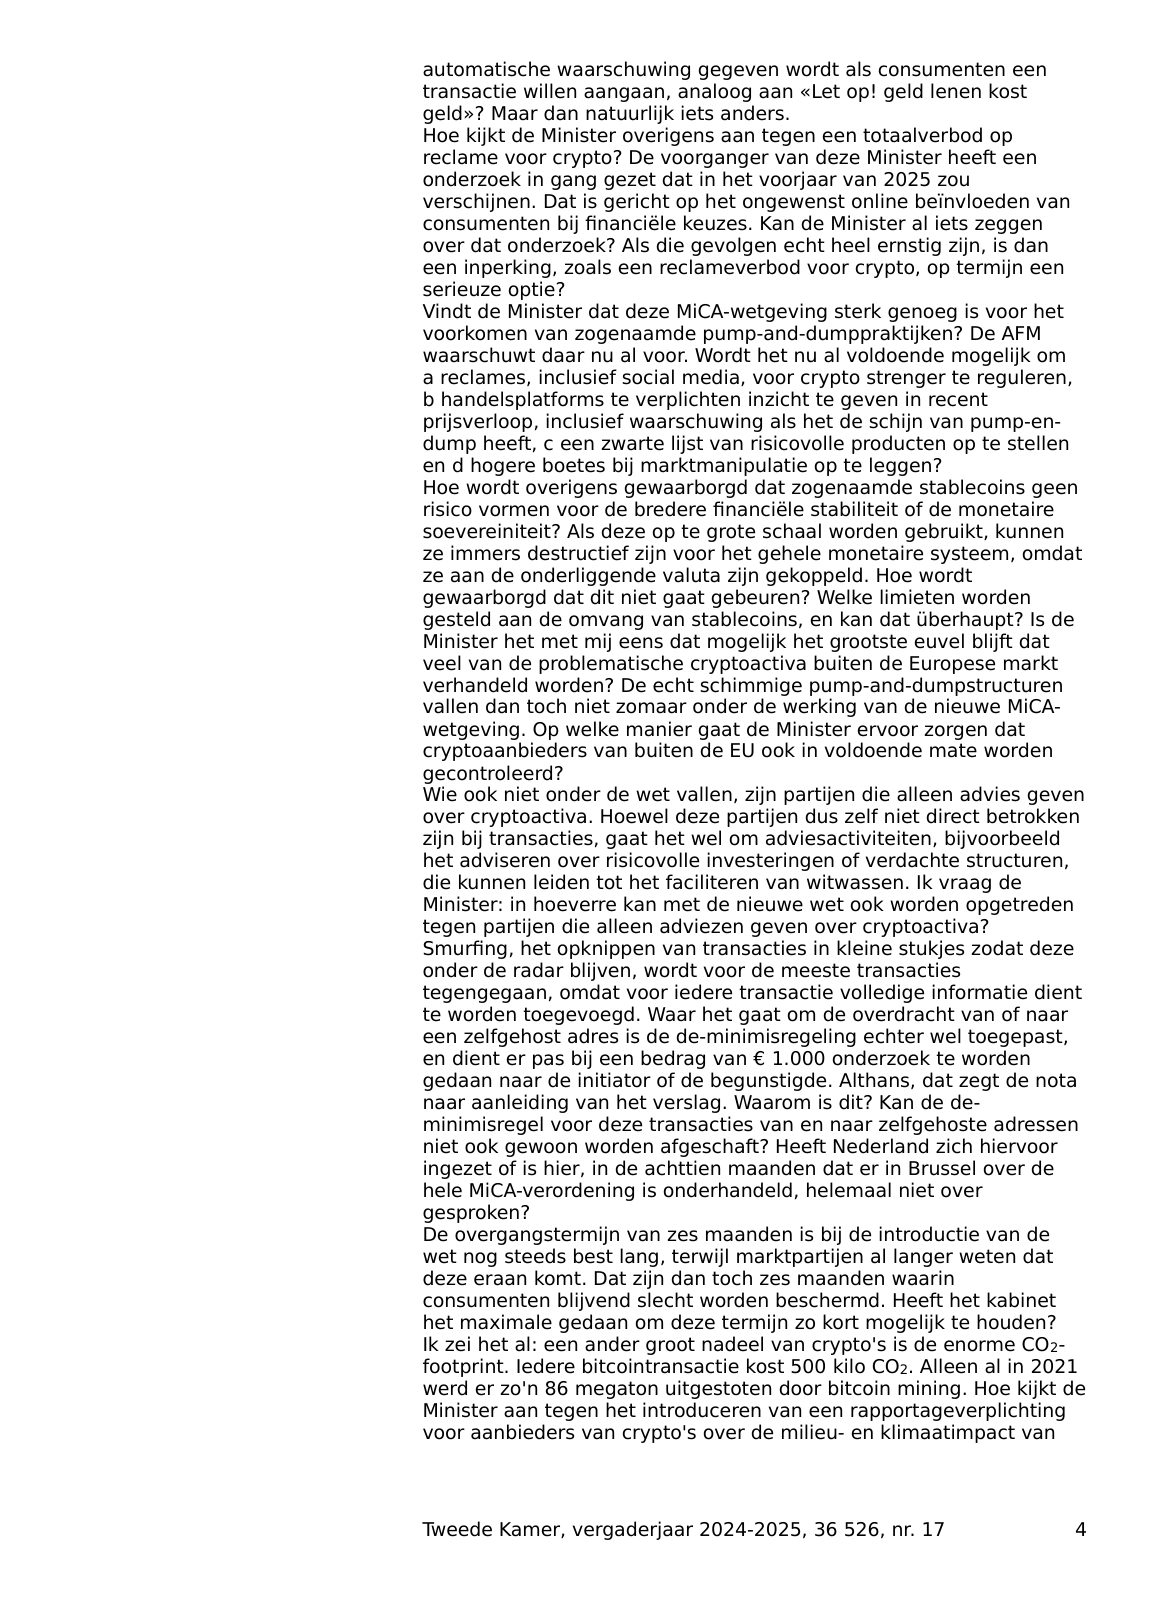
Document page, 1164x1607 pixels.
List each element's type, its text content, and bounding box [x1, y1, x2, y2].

text Hoe wordt overigens gewaarborgd dat zogenaamde stablecoins geen risico vormen voor de bredere financiële stabiliteit of de monetaire soevereiniteit? Als deze op te grote schaal worden gebruikt, kunnen ze immers destructief zijn voor het gehele monetaire systeem, omdat ze aan de onderliggende valuta zijn gekoppeld. Hoe wordt gewaarborgd dat dit niet gaat gebeuren? Welke limieten worden gesteld aan de omvang van stablecoins, en kan dat überhaupt? Is de Minister het met mij eens dat mogelijk het grootste euvel blijft dat veel van de problematische cryptoactiva buiten de Europese markt verhandeld worden? De echt schimmige pump-and-dumpstructuren vallen dan toch niet zomaar onder de werking van de nieuwe MiCA-wetgeving. Op welke manier gaat de Minister ervoor zorgen dat cryptoaanbieders van buiten de EU ook in voldoende mate worden gecontroleerd? [422, 477, 1087, 784]
text Wie ook niet onder de wet vallen, zijn partijen die alleen advies geven over cryptoactiva. Hoewel deze partijen dus zelf niet direct betrokken zijn bij transacties, gaat het wel om adviesactiviteiten, bijvoorbeeld het adviseren over risicovolle investeringen of verdachte structuren, die kunnen leiden tot het faciliteren van witwassen. Ik vraag de Minister: in hoeverre kan met de nieuwe wet ook worden opgetreden tegen partijen die alleen adviezen geven over cryptoactiva? [422, 784, 1087, 938]
text De overgangstermijn van zes maanden is bij de introductie van de wet nog steeds best lang, terwijl marktpartijen al langer weten dat deze eraan komt. Dat zijn dan toch zes maanden waarin consumenten blijvend slecht worden beschermd. Heeft het kabinet het maximale gedaan om deze termijn zo kort mogelijk te houden? [422, 1224, 1087, 1334]
text automatische waarschuwing gegeven wordt als consumenten een transactie willen aangaan, analoog aan «Let op! geld lenen kost geld»? Maar dan natuurlijk iets anders. [422, 59, 1087, 125]
text Hoe kijkt de Minister overigens aan tegen een totaalverbod op reclame voor crypto? De voorganger van deze Minister heeft een onderzoek in gang gezet dat in het voorjaar van 2025 zou verschijnen. Dat is gericht op het ongewenst online beïnvloeden van consumenten bij financiële keuzes. Kan de Minister al iets zeggen over dat onderzoek? Als die gevolgen echt heel ernstig zijn, is dan een inperking, zoals een reclameverbod voor crypto, op termijn een serieuze optie? [422, 125, 1087, 301]
text Vindt de Minister dat deze MiCA-wetgeving sterk genoeg is voor het voorkomen van zogenaamde pump-and-dumppraktijken? De AFM waarschuwt daar nu al voor. Wordt het nu al voldoende mogelijk om a reclames, inclusief social media, voor crypto strenger te reguleren, b handelsplatforms te verplichten inzicht te geven in recent prijsverloop, inclusief waarschuwing als het de schijn van pump-en-dump heeft, c een zwarte lijst van risicovolle producten op te stellen en d hogere boetes bij marktmanipulatie op te leggen? [422, 301, 1087, 477]
text Smurfing, het opknippen van transacties in kleine stukjes zodat deze onder de radar blijven, wordt voor de meeste transacties tegengegaan, omdat voor iedere transactie volledige informatie dient te worden toegevoegd. Waar het gaat om de overdracht van of naar een zelfgehost adres is de de-minimisregeling echter wel toegepast, en dient er pas bij een bedrag van € 1.000 onderzoek te worden gedaan naar de initiator of de begunstigde. Althans, dat zegt de nota naar aanleiding van het verslag. Waarom is dit? Kan de de-minimisregel voor deze transacties van en naar zelfgehoste adressen niet ook gewoon worden afgeschaft? Heeft Nederland zich hiervoor ingezet of is hier, in de achttien maanden dat er in Brussel over de hele MiCA-verordening is onderhandeld, helemaal niet over gesproken? [422, 938, 1087, 1224]
text Ik zei het al: een ander groot nadeel van crypto's is de enorme CO2-footprint. Iedere bitcointransactie kost 500 kilo CO2. Alleen al in 2021 werd er zo'n 86 megaton uitgestoten door bitcoin mining. Hoe kijkt de Minister aan tegen het introduceren van een rapportageverplichting voor aanbieders van crypto's over de milieu- en klimaatimpact van [422, 1334, 1087, 1444]
